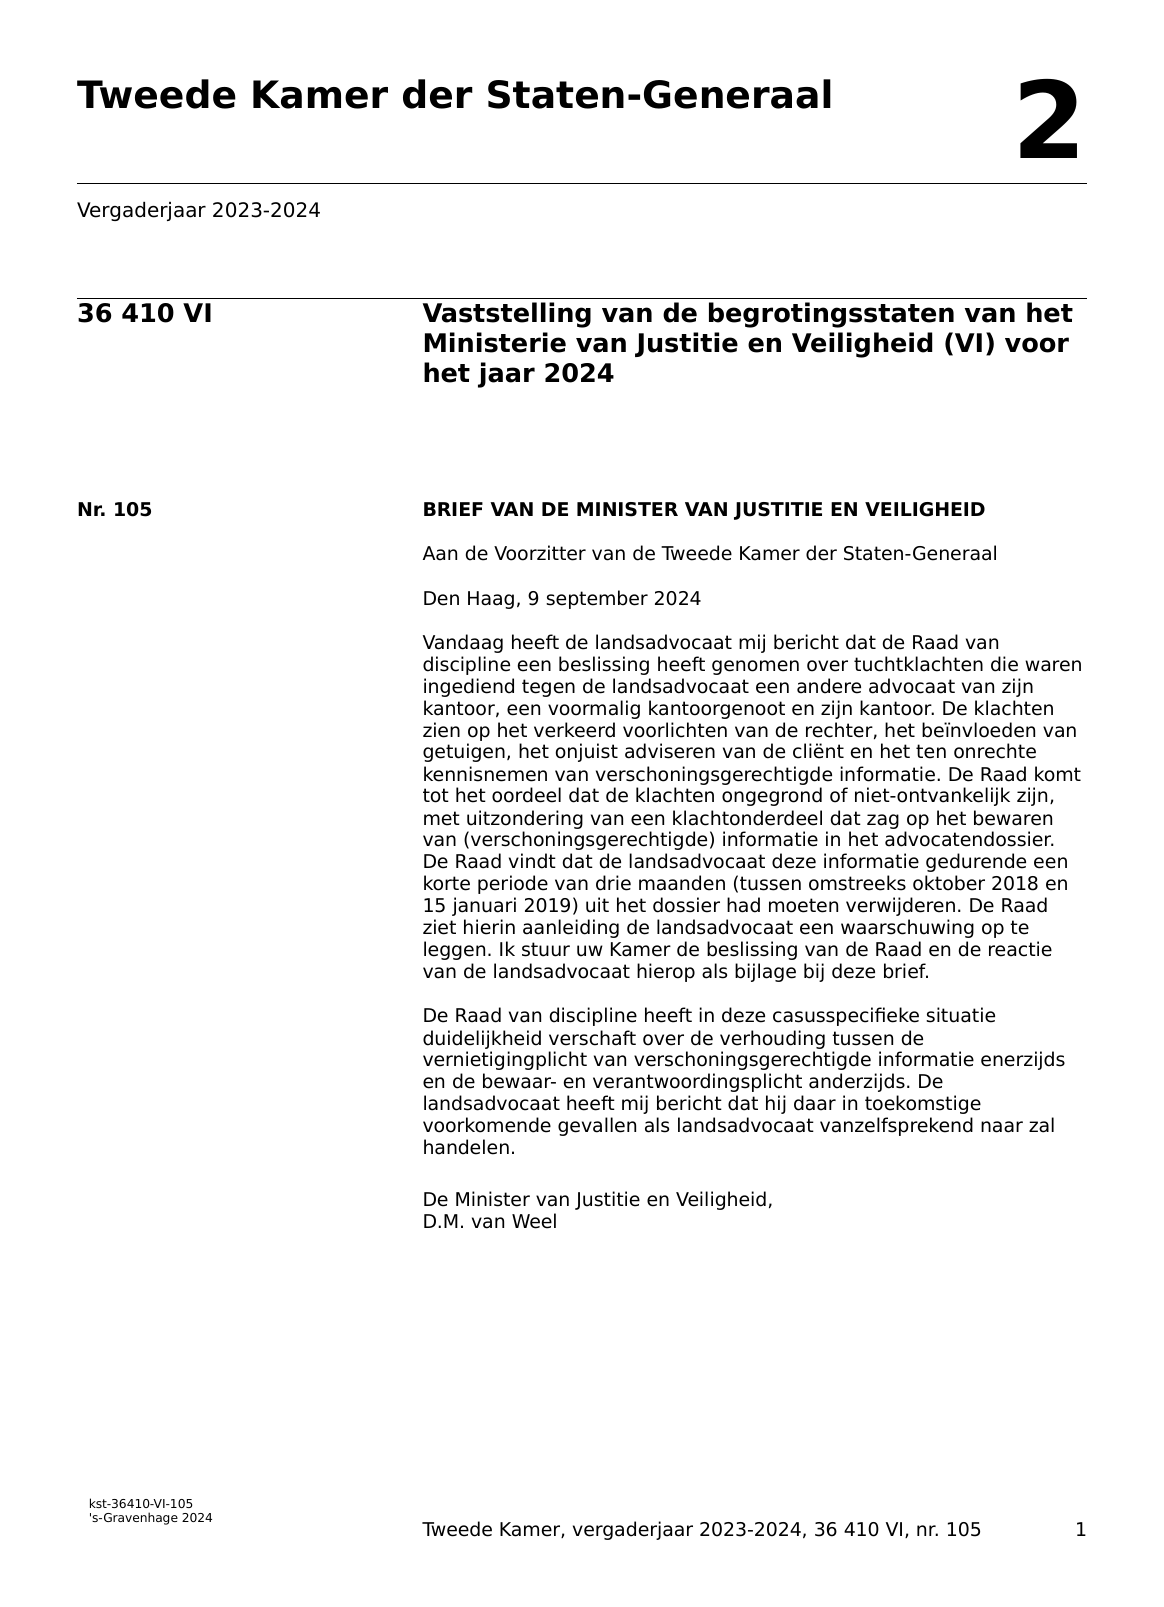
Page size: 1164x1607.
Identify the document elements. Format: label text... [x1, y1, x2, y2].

text kst-36410-VI-105 [88, 1497, 323, 1511]
table_cell Vergaderjaar 2023-2024 [77, 184, 1087, 298]
text Aan de Voorzitter van de Tweede Kamer der Staten-Generaal [422, 543, 1087, 565]
subtitle Nr. 105 BRIEF VAN DE MINISTER VAN JUSTITIE EN VEILIGHEID [77, 499, 1087, 521]
subtitle 36 410 VI Vaststelling van de begrotingsstaten van het Ministerie van Justitie en Veiligheid (VI) voor het jaar 2024 [77, 299, 1087, 388]
text Vandaag heeft de landsadvocaat mij bericht dat de Raad van discipline een beslissing heeft genomen over tuchtklachten die waren ingediend tegen de landsadvocaat een andere advocaat van zijn kantoor, een voormalig kantoorgenoot en zijn kantoor. De klachten zien op het verkeerd voorlichten van de rechter, het beïnvloeden van getuigen, het onjuist adviseren van de cliënt en het ten onrechte kennisnemen van verschoningsgerechtigde informatie. De Raad komt tot het oordeel dat de klachten ongegrond of niet-ontvankelijk zijn, met uitzondering van een klachtonderdeel dat zag op het bewaren van (verschoningsgerechtigde) informatie in het advocatendossier. De Raad vindt dat de landsadvocaat deze informatie gedurende een korte periode van drie maanden (tussen omstreeks oktober 2018 en 15 januari 2019) uit het dossier had moeten verwijderen. De Raad ziet hierin aanleiding de landsadvocaat een waarschuwing op te leggen. Ik stuur uw Kamer de beslissing van de Raad en de reactie van de landsadvocaat hierop als bijlage bij deze brief. [422, 632, 1087, 983]
text 's-Gravenhage 2024 [88, 1511, 323, 1525]
table_header Tweede Kamer der Staten-Generaal [77, 59, 886, 183]
table_header 2 [886, 59, 1087, 183]
text De Raad van discipline heeft in deze casusspecifieke situatie duidelijkheid verschaft over de verhouding tussen de vernietigingplicht van verschoningsgerechtigde informatie enerzijds en de bewaar- en verantwoordingsplicht anderzijds. De landsadvocaat heeft mij bericht dat hij daar in toekomstige voorkomende gevallen als landsadvocaat vanzelfsprekend naar zal handelen. [422, 1005, 1087, 1159]
text Den Haag, 9 september 2024 [422, 587, 1087, 609]
text De Minister van Justitie en Veiligheid, D.M. van Weel [422, 1189, 1087, 1233]
